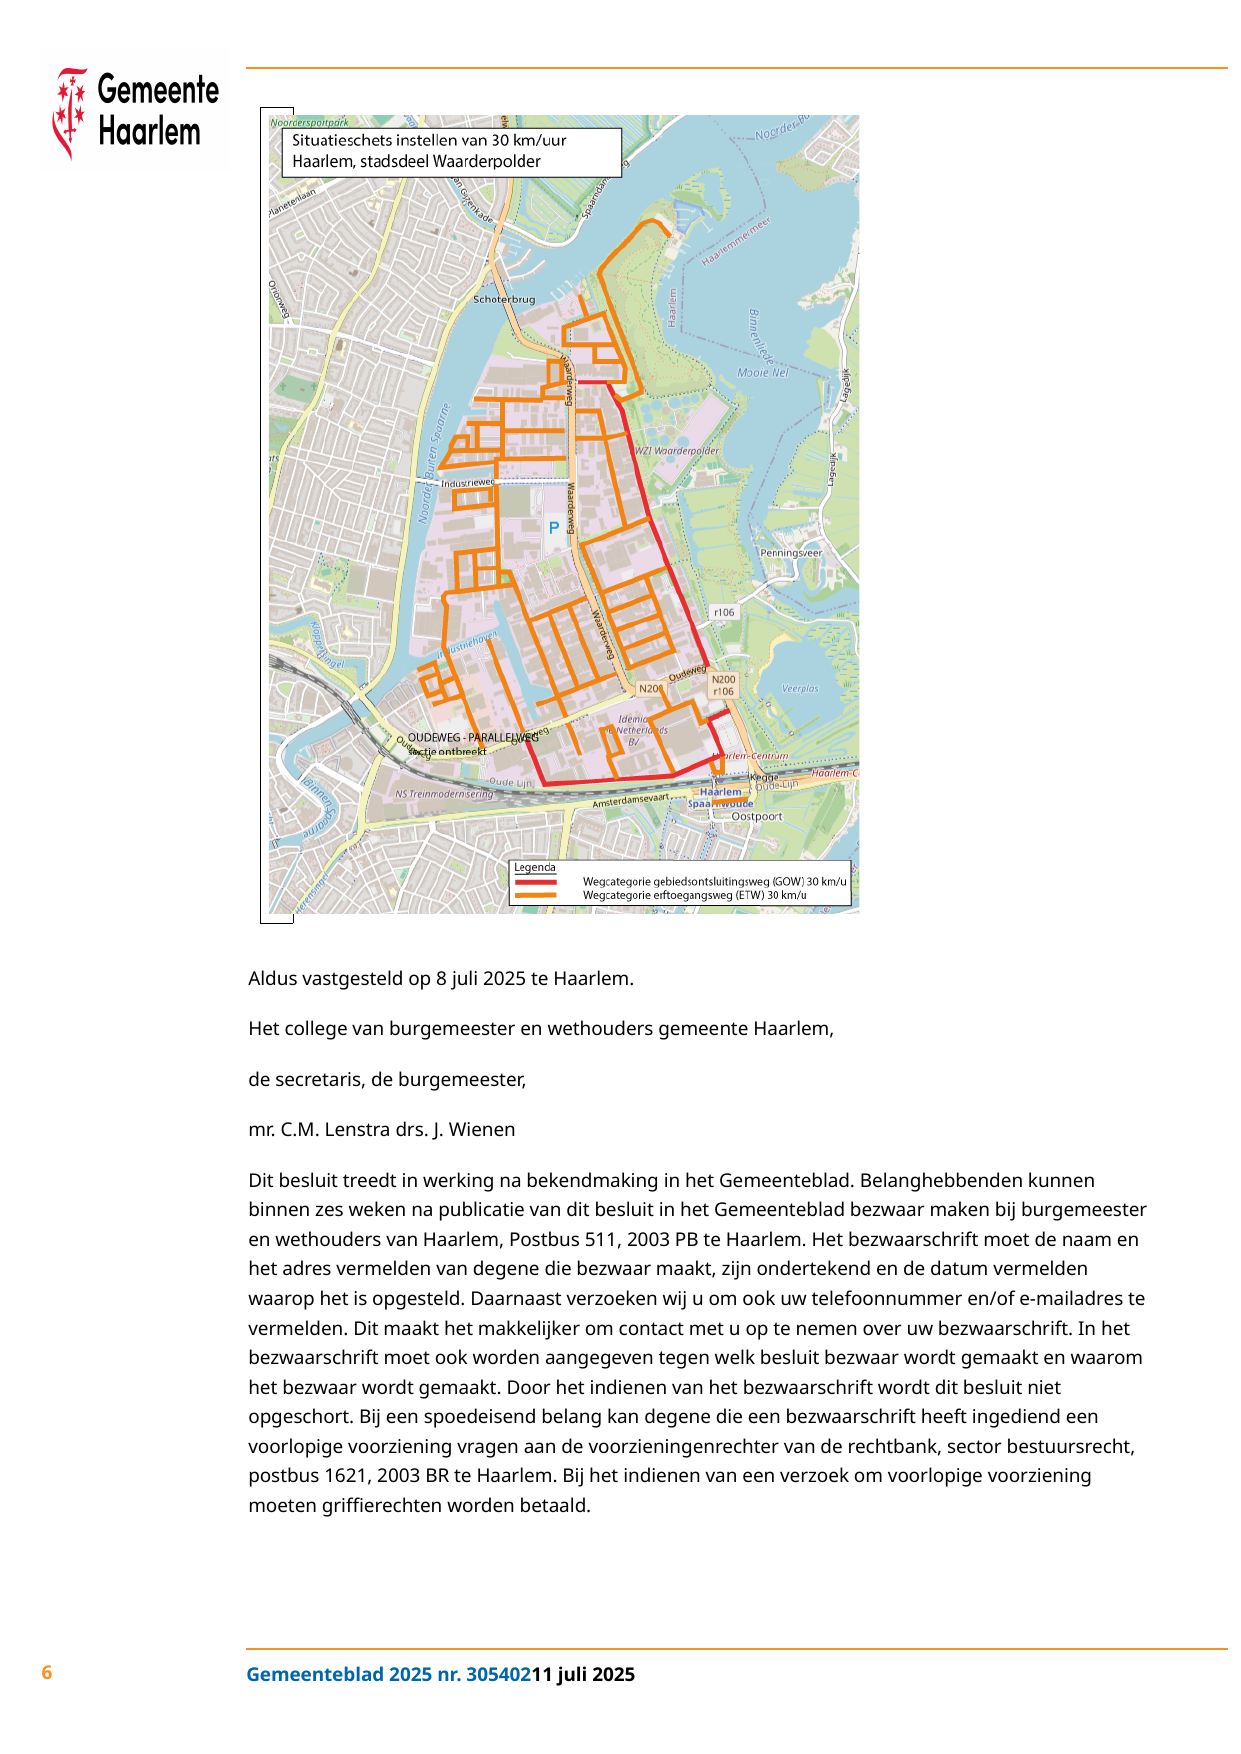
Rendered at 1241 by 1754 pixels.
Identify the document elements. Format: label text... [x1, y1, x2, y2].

text Het college van burgemeester en wethouders gemeente Haarlem, [248, 1016, 1152, 1041]
text Aldus vastgesteld op 8 juli 2025 te Haarlem. [248, 965, 1152, 991]
text de secretaris, de burgemeester, [248, 1066, 1152, 1092]
text Dit besluit treedt in werking na bekendmaking in het Gemeenteblad. Belanghebbenden kunnen binnen zes weken na publicatie van dit besluit in het Gemeenteblad bezwaar maken bij burgemeester en wethouders van Haarlem, Postbus 511, 2003 PB te Haarlem. Het bezwaarschrift moet de naam en het adres vermelden van degene die bezwaar maakt, zijn ondertekend en de datum vermelden waarop het is opgesteld. Daarnaast verzoeken wij u om ook uw telefoonnummer en/of e-mailadres te vermelden. Dit maakt het makkelijker om contact met u op te nemen over uw bezwaarschrift. In het bezwaarschrift moet ook worden aangegeven tegen welk besluit bezwaar wordt gemaakt en waarom het bezwaar wordt gemaakt. Door het indienen van het bezwaarschrift wordt dit besluit niet opgeschort. Bij een spoedeisend belang kan degene die een bezwaarschrift heeft ingediend een voorlopige voorziening vragen aan de voorzieningenrechter van de rechtbank, sector bestuursrecht, postbus 1621, 2003 BR te Haarlem. Bij het indienen van een verzoek om voorlopige voorziening moeten griffierechten worden betaald. [248, 1167, 1152, 1518]
text mr. C.M. Lenstra drs. J. Wienen [248, 1116, 1152, 1142]
picture [41, 47, 231, 172]
picture [268, 115, 860, 914]
